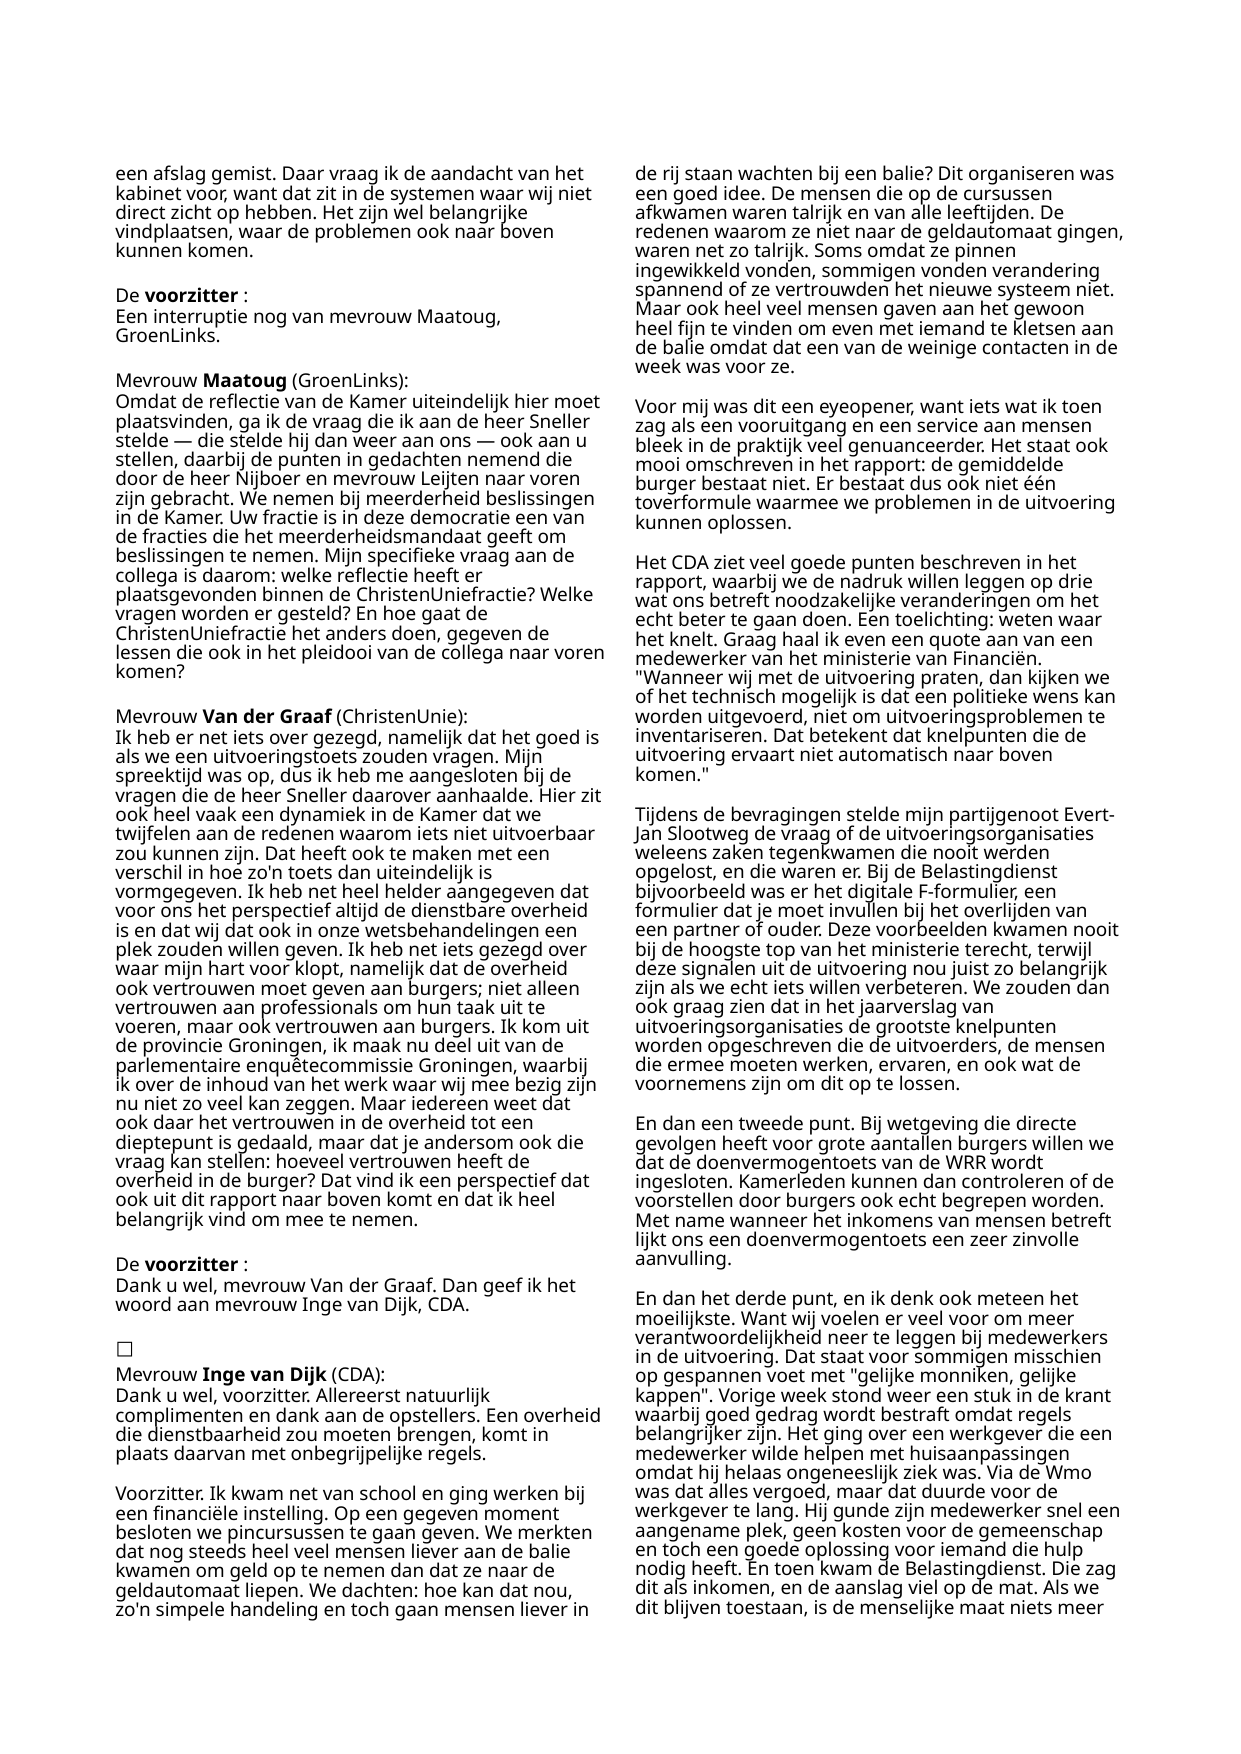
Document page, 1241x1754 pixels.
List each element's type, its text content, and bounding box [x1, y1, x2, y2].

text Een interruptie nog van mevrouw Maatoug, GroenLinks. [115, 308, 605, 347]
text de rij staan wachten bij een balie? Dit organiseren was een goed idee. De mensen die op de cursussen afkwamen waren talrijk en van alle leeftijden. De redenen waarom ze niet naar de geldautomaat gingen, waren net zo talrijk. Soms omdat ze pinnen ingewikkeld vonden, sommigen vonden verandering spannend of ze vertrouwden het nieuwe systeem niet. Maar ook heel veel mensen gaven aan het gewoon heel fijn te vinden om even met iemand te kletsen aan de balie omdat dat een van de weinige contacten in de week was voor ze. [635, 165, 1125, 377]
text Mevrouw Maatoug (GroenLinks): [115, 368, 605, 393]
text En dan een tweede punt. Bij wetgeving die directe gevolgen heeft voor grote aantallen burgers willen we dat de doenvermogentoets van de WRR wordt ingesloten. Kamerleden kunnen dan controleren of de voorstellen door burgers ook echt begrepen worden. Met name wanneer het inkomens van mensen betreft lijkt ons een doenvermogentoets een zeer zinvolle aanvulling. [635, 1115, 1125, 1269]
text Voorzitter. Ik kwam net van school en ging werken bij een financiële instelling. Op een gegeven moment besloten we pincursussen te gaan geven. We merkten dat nog steeds heel veel mensen liever aan de balie kwamen om geld op te nemen dan dat ze naar de geldautomaat liepen. We dachten: hoe kan dat nou, zo'n simpele handeling en toch gaan mensen liever in [115, 1485, 605, 1620]
text Mevrouw Van der Graaf (ChristenUnie): [115, 703, 605, 729]
text Dank u wel, voorzitter. Allereerst natuurlijk complimenten en dank aan de opstellers. Een overheid die dienstbaarheid zou moeten brengen, komt in plaats daarvan met onbegrijpelijke regels. [115, 1387, 605, 1464]
text een afslag gemist. Daar vraag ik de aandacht van het kabinet voor, want dat zit in de systemen waar wij niet direct zicht op hebben. Het zijn wel belangrijke vindplaatsen, waar de problemen ook naar boven kunnen komen. [115, 165, 605, 262]
text En dan het derde punt, en ik denk ook meteen het moeilijkste. Want wij voelen er veel voor om meer verantwoordelijkheid neer te leggen bij medewerkers in de uitvoering. Dat staat voor sommigen misschien op gespannen voet met "gelijke monniken, gelijke kappen". Vorige week stond weer een stuk in de krant waarbij goed gedrag wordt bestraft omdat regels belangrijker zijn. Het ging over een werkgever die een medewerker wilde helpen met huisaanpassingen omdat hij helaas ongeneeslijk ziek was. Via de Wmo was dat alles vergoed, maar dat duurde voor de werkgever te lang. Hij gunde zijn medewerker snel een aangename plek, geen kosten voor de gemeenschap en toch een goede oplossing voor iemand die hulp nodig heeft. En toen kwam de Belastingdienst. Die zag dit als inkomen, en de aanslag viel op de mat. Als we dit blijven toestaan, is de menselijke maat niets meer [635, 1290, 1125, 1618]
text De voorzitter : [115, 282, 605, 308]
text Tijdens de bevragingen stelde mijn partijgenoot Evert-Jan Slootweg de vraag of de uitvoeringsorganisaties weleens zaken tegenkwamen die nooit werden opgelost, en die waren er. Bij de Belastingdienst bijvoorbeeld was er het digitale F-formulier, een formulier dat je moet invullen bij het overlijden van een partner of ouder. Deze voorbeelden kwamen nooit bij de hoogste top van het ministerie terecht, terwijl deze signalen uit de uitvoering nou juist zo belangrijk zijn als we echt iets willen verbeteren. We zouden dan ook graag zien dat in het jaarverslag van uitvoeringsorganisaties de grootste knelpunten worden opgeschreven die de uitvoerders, de mensen die ermee moeten werken, ervaren, en ook wat de voornemens zijn om dit op te lossen. [635, 806, 1125, 1095]
text Omdat de reflectie van de Kamer uiteindelijk hier moet plaatsvinden, ga ik de vraag die ik aan de heer Sneller stelde — die stelde hij dan weer aan ons — ook aan u stellen, daarbij de punten in gedachten nemend die door de heer Nijboer en mevrouw Leijten naar voren zijn gebracht. We nemen bij meerderheid beslissingen in de Kamer. Uw fractie is in deze democratie een van de fracties die het meerderheidsmandaat geeft om beslissingen te nemen. Mijn specifieke vraag aan de collega is daarom: welke reflectie heeft er plaatsgevonden binnen de ChristenUniefractie? Welke vragen worden er gesteld? En hoe gaat de ChristenUniefractie het anders doen, gegeven de lessen die ook in het pleidooi van de collega naar voren komen? [115, 393, 605, 682]
text Het CDA ziet veel goede punten beschreven in het rapport, waarbij we de nadruk willen leggen op drie wat ons betreft noodzakelijke veranderingen om het echt beter te gaan doen. Een toelichting: weten waar het knelt. Graag haal ik even een quote aan van een medewerker van het ministerie van Financiën. "Wanneer wij met de uitvoering praten, dan kijken we of het technisch mogelijk is dat een politieke wens kan worden uitgevoerd, niet om uitvoeringsproblemen te inventariseren. Dat betekent dat knelpunten die de uitvoering ervaart niet automatisch naar boven komen." [635, 554, 1125, 785]
text Voor mij was dit een eyeopener, want iets wat ik toen zag als een vooruitgang en een service aan mensen bleek in de praktijk veel genuanceerder. Het staat ook mooi omschreven in het rapport: de gemiddelde burger bestaat niet. Er bestaat dus ook niet één toverformule waarmee we problemen in de uitvoering kunnen oplossen. [635, 398, 1125, 533]
text Mevrouw Inge van Dijk (CDA): [115, 1362, 605, 1387]
text Ik heb er net iets over gezegd, namelijk dat het goed is als we een uitvoeringstoets zouden vragen. Mijn spreektijd was op, dus ik heb me aangesloten bij de vragen die de heer Sneller daarover aanhaalde. Hier zit ook heel vaak een dynamiek in de Kamer dat we twijfelen aan de redenen waarom iets niet uitvoerbaar zou kunnen zijn. Dat heeft ook te maken met een verschil in hoe zo'n toets dan uiteindelijk is vormgegeven. Ik heb net heel helder aangegeven dat voor ons het perspectief altijd de dienstbare overheid is en dat wij dat ook in onze wetsbehandelingen een plek zouden willen geven. Ik heb net iets gezegd over waar mijn hart voor klopt, namelijk dat de overheid ook vertrouwen moet geven aan burgers; niet alleen vertrouwen aan professionals om hun taak uit te voeren, maar ook vertrouwen aan burgers. Ik kom uit de provincie Groningen, ik maak nu deel uit van de parlementaire enquêtecommissie Groningen, waarbij ik over de inhoud van het werk waar wij mee bezig zijn nu niet zo veel kan zeggen. Maar iedereen weet dat ook daar het vertrouwen in de overheid tot een dieptepunt is gedaald, maar dat je andersom ook die vraag kan stellen: hoeveel vertrouwen heeft de overheid in de burger? Dat vind ik een perspectief dat ook uit dit rapport naar boven komt en dat ik heel belangrijk vind om mee te nemen. [115, 729, 605, 1230]
text De voorzitter : [115, 1251, 605, 1277]
text ⬜ [115, 1336, 605, 1362]
text Dank u wel, mevrouw Van der Graaf. Dan geef ik het woord aan mevrouw Inge van Dijk, CDA. [115, 1277, 605, 1315]
